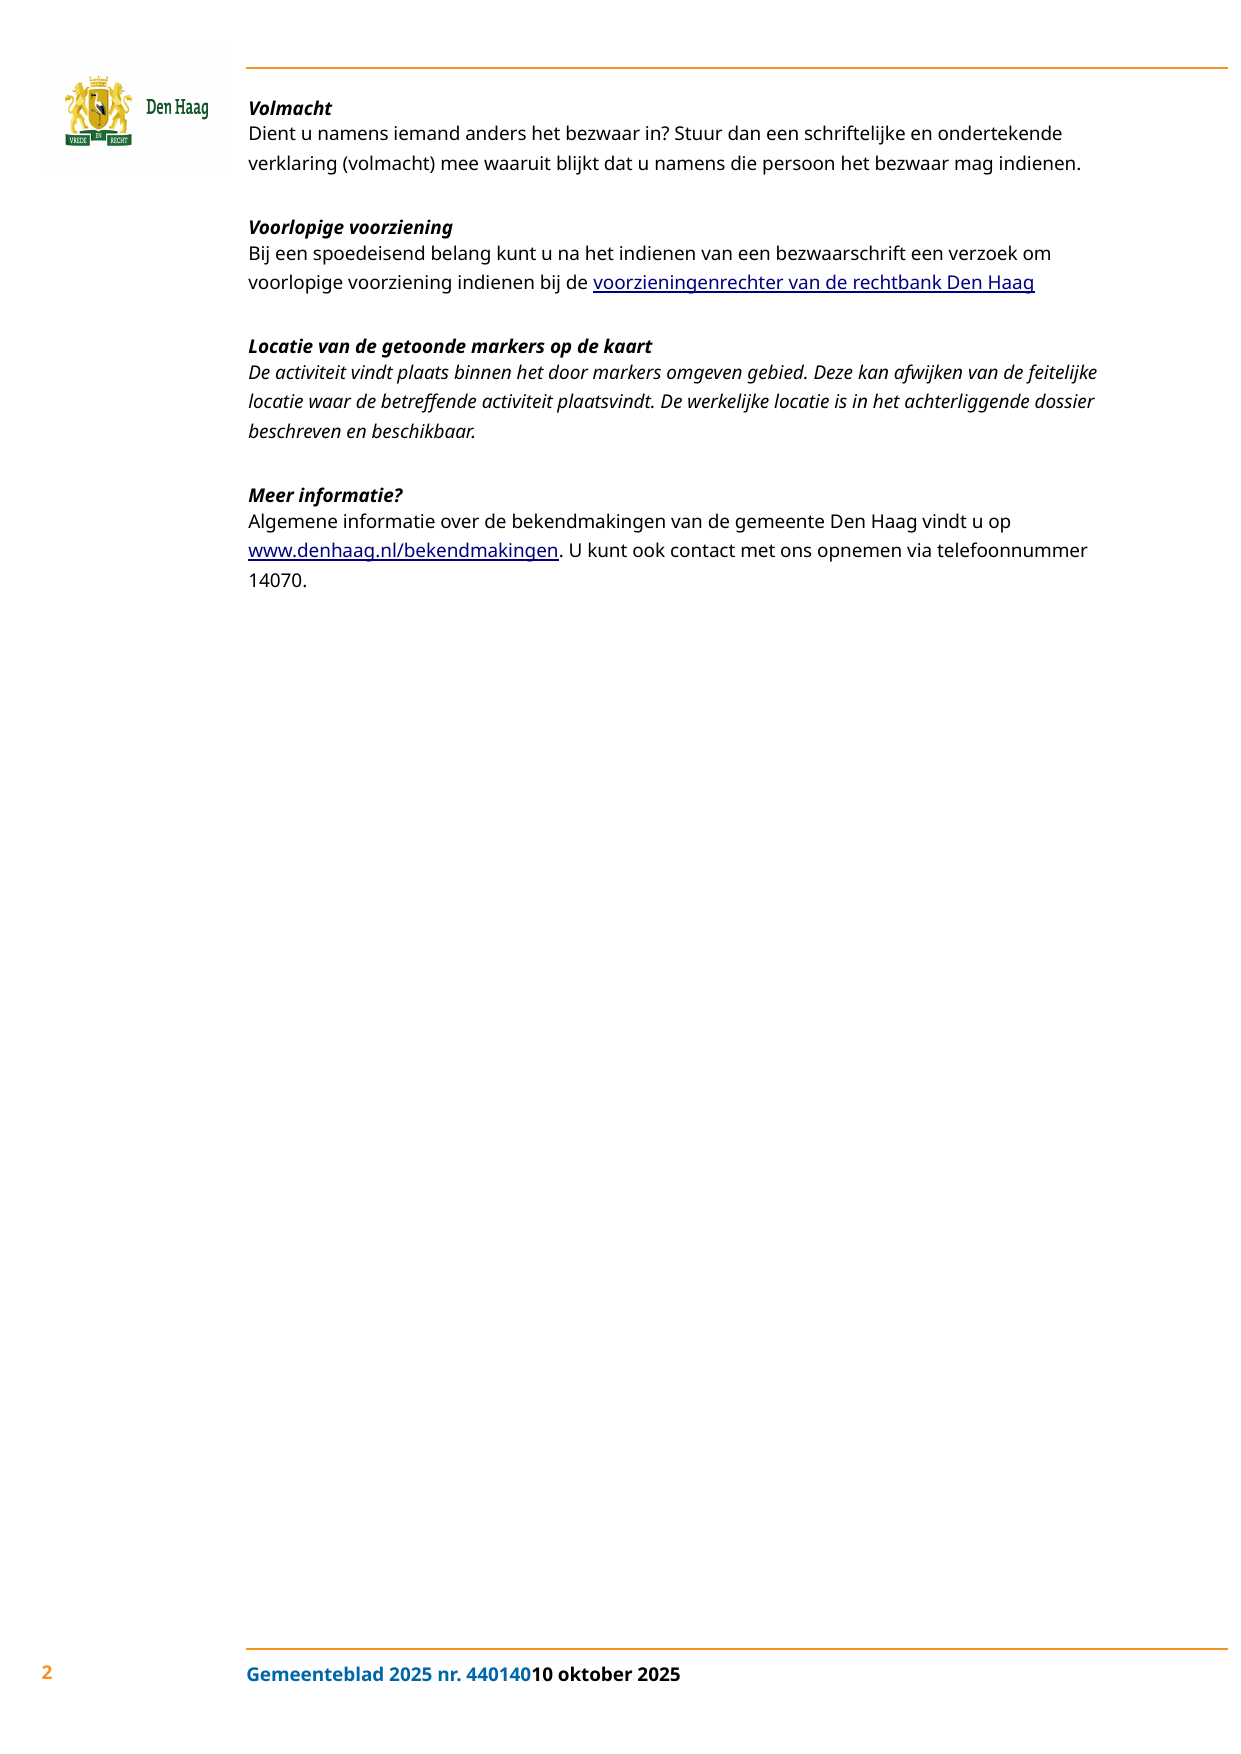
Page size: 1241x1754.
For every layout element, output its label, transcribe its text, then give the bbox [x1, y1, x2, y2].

text Locatie van de getoonde markers op de kaart [248, 333, 1152, 359]
text Algemene informatie over de bekendmakingen van de gemeente Den Haag vindt u op www.denhaag.nl/bekendmakingen. U kunt ook contact met ons opnemen via telefoonnummer 14070. [248, 508, 1152, 593]
text Bij een spoedeisend belang kunt u na het indienen van een bezwaarschrift een verzoek om voorlopige voorziening indienen bij de voorzieningenrechter van de rechtbank Den Haag [248, 240, 1152, 295]
text De activiteit vindt plaats binnen het door markers omgeven gebied. Deze kan afwijken van de feitelijke locatie waar de betreffende activiteit plaatsvindt. De werkelijke locatie is in het achterliggende dossier beschreven en beschikbaar. [248, 359, 1152, 444]
text Meer informatie? [248, 482, 1152, 508]
text Voorlopige voorziening [248, 214, 1152, 240]
text Dient u namens iemand anders het bezwaar in? Stuur dan een schriftelijke en ondertekende verklaring (volmacht) mee waaruit blijkt dat u namens die persoon het bezwaar mag indienen. [248, 121, 1152, 176]
text Volmacht [248, 95, 1152, 121]
picture [41, 47, 231, 172]
